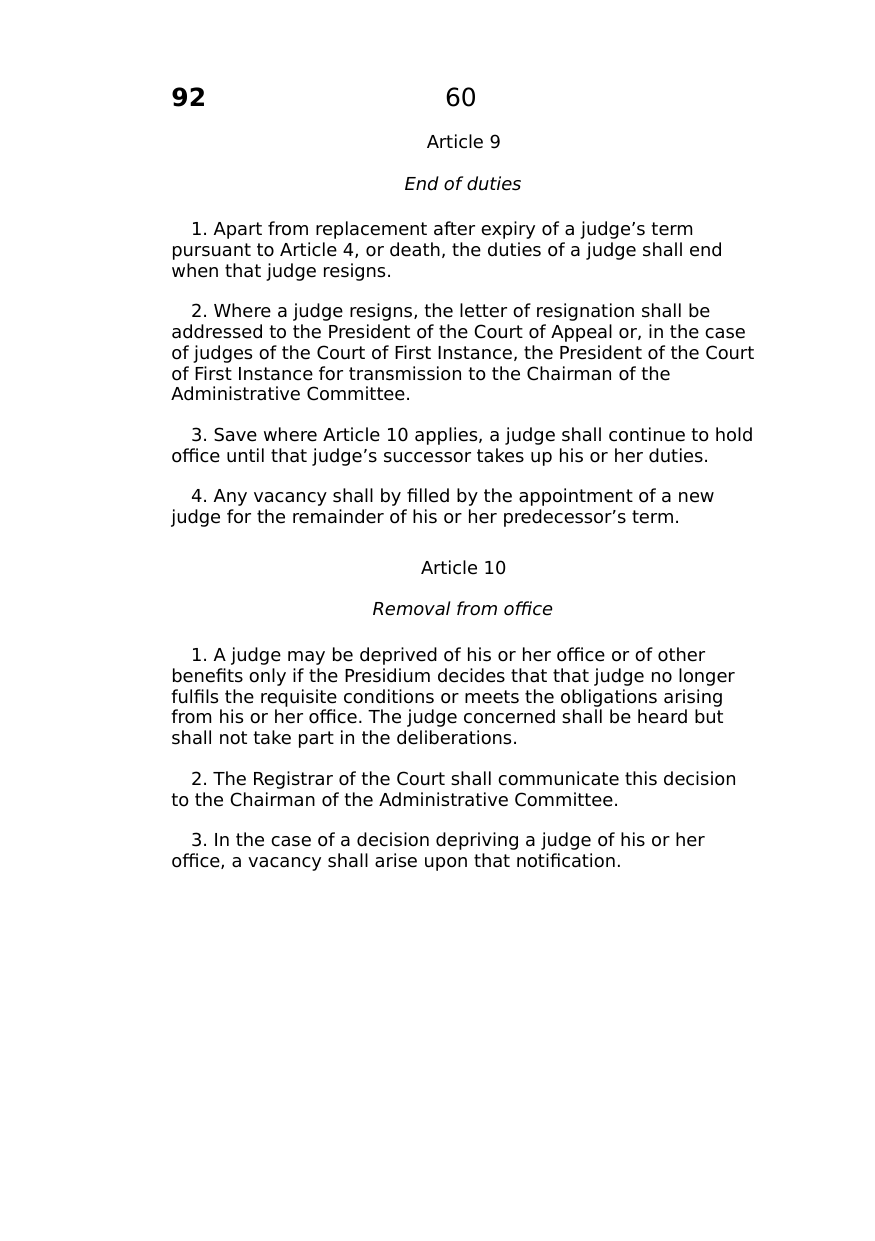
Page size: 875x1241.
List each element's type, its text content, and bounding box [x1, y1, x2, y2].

text 3. Save where Article 10 applies, a judge shall continue to hold office until that judge’s successor takes up his or her duties. [171, 425, 756, 466]
text 1. A judge may be deprived of his or her office or of other benefits only if the Presidium decides that that judge no longer fulfils the requisite conditions or meets the obligations arising from his or her office. The judge concerned shall be heard but shall not take part in the deliberations. [171, 645, 756, 749]
text 2. Where a judge resigns, the letter of resignation shall be addressed to the President of the Court of Appeal or, in the case of judges of the Court of First Instance, the President of the Court of First Instance for transmission to the Chairman of the Administrative Committee. [171, 301, 756, 405]
text 2. The Registrar of the Court shall communicate this decision to the Chairman of the Administrative Committee. [171, 769, 756, 810]
text 3. In the case of a decision depriving a judge of his or her office, a vacancy shall arise upon that notification. [171, 830, 756, 872]
subtitle Article 10 Removal from office [171, 558, 756, 620]
subtitle Article 9 End of duties [171, 132, 756, 194]
text 1. Apart from replacement after expiry of a judge’s term pursuant to Article 4, or death, the duties of a judge shall end when that judge resigns. [171, 219, 756, 281]
text 4. Any vacancy shall by filled by the appointment of a new judge for the remainder of his or her predecessor’s term. [171, 486, 756, 528]
